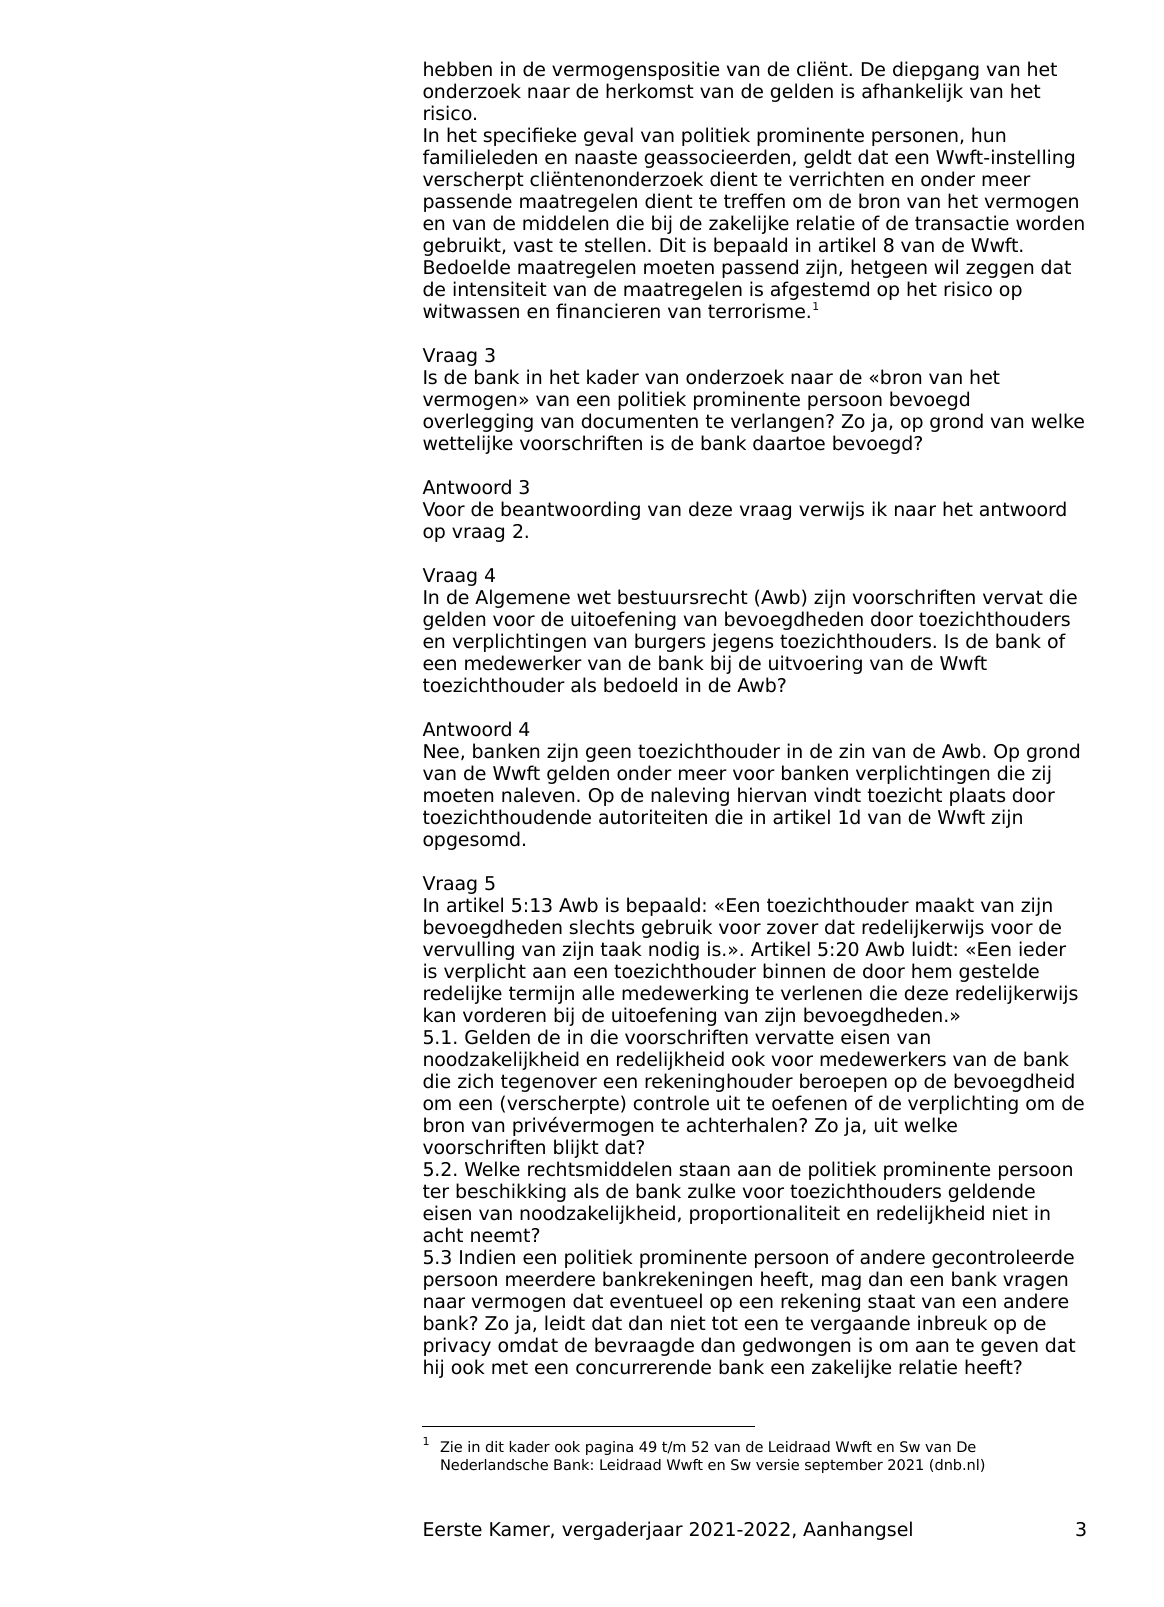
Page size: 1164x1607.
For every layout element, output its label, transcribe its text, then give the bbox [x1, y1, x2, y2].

text Zie in dit kader ook pagina 49 t/m 52 van de Leidraad Wwft en Sw van De Nederlandsche Bank: Leidraad Wwft en Sw versie september 2021 (dnb.nl) [422, 1435, 1087, 1474]
text In het specifieke geval van politiek prominente personen, hun familieleden en naaste geassocieerden, geldt dat een Wwft-instelling verscherpt cliëntenonderzoek dient te verrichten en onder meer passende maatregelen dient te treffen om de bron van het vermogen en van de middelen die bij de zakelijke relatie of de transactie worden gebruikt, vast te stellen. Dit is bepaald in artikel 8 van de Wwft. Bedoelde maatregelen moeten passend zijn, hetgeen wil zeggen dat de intensiteit van de maatregelen is afgestemd op het risico op witwassen en financieren van terrorisme. [422, 125, 1087, 323]
text Voor de beantwoording van deze vraag verwijs ik naar het antwoord op vraag 2. [422, 499, 1087, 543]
text Antwoord 4 [422, 719, 1087, 741]
text Vraag 4 [422, 565, 1087, 587]
text In artikel 5:13 Awb is bepaald: «Een toezichthouder maakt van zijn bevoegdheden slechts gebruik voor zover dat redelijkerwijs voor de vervulling van zijn taak nodig is.». Artikel 5:20 Awb luidt: «Een ieder is verplicht aan een toezichthouder binnen de door hem gestelde redelijke termijn alle medewerking te verlenen die deze redelijkerwijs kan vorderen bij de uitoefening van zijn bevoegdheden.» [422, 895, 1087, 1027]
text 5.2. Welke rechtsmiddelen staan aan de politiek prominente persoon ter beschikking als de bank zulke voor toezichthouders geldende eisen van noodzakelijkheid, proportionaliteit en redelijkheid niet in acht neemt? [422, 1159, 1087, 1247]
text Antwoord 3 [422, 477, 1087, 499]
text 5.1. Gelden de in die voorschriften vervatte eisen van noodzakelijkheid en redelijkheid ook voor medewerkers van de bank die zich tegenover een rekeninghouder beroepen op de bevoegdheid om een (verscherpte) controle uit te oefenen of de verplichting om de bron van privévermogen te achterhalen? Zo ja, uit welke voorschriften blijkt dat? [422, 1027, 1087, 1159]
text hebben in de vermogenspositie van de cliënt. De diepgang van het onderzoek naar de herkomst van de gelden is afhankelijk van het risico. [422, 59, 1087, 125]
text In de Algemene wet bestuursrecht (Awb) zijn voorschriften vervat die gelden voor de uitoefening van bevoegdheden door toezichthouders en verplichtingen van burgers jegens toezichthouders. Is de bank of een medewerker van de bank bij de uitvoering van de Wwft toezichthouder als bedoeld in de Awb? [422, 587, 1087, 697]
text Vraag 3 [422, 345, 1087, 367]
text Vraag 5 [422, 873, 1087, 895]
text Nee, banken zijn geen toezichthouder in de zin van de Awb. Op grond van de Wwft gelden onder meer voor banken verplichtingen die zij moeten naleven. Op de naleving hiervan vindt toezicht plaats door toezichthoudende autoriteiten die in artikel 1d van de Wwft zijn opgesomd. [422, 741, 1087, 851]
text Is de bank in het kader van onderzoek naar de «bron van het vermogen» van een politiek prominente persoon bevoegd overlegging van documenten te verlangen? Zo ja, op grond van welke wettelijke voorschriften is de bank daartoe bevoegd? [422, 367, 1087, 455]
text 5.3 Indien een politiek prominente persoon of andere gecontroleerde persoon meerdere bankrekeningen heeft, mag dan een bank vragen naar vermogen dat eventueel op een rekening staat van een andere bank? Zo ja, leidt dat dan niet tot een te vergaande inbreuk op de privacy omdat de bevraagde dan gedwongen is om aan te geven dat hij ook met een concurrerende bank een zakelijke relatie heeft? [422, 1247, 1087, 1379]
